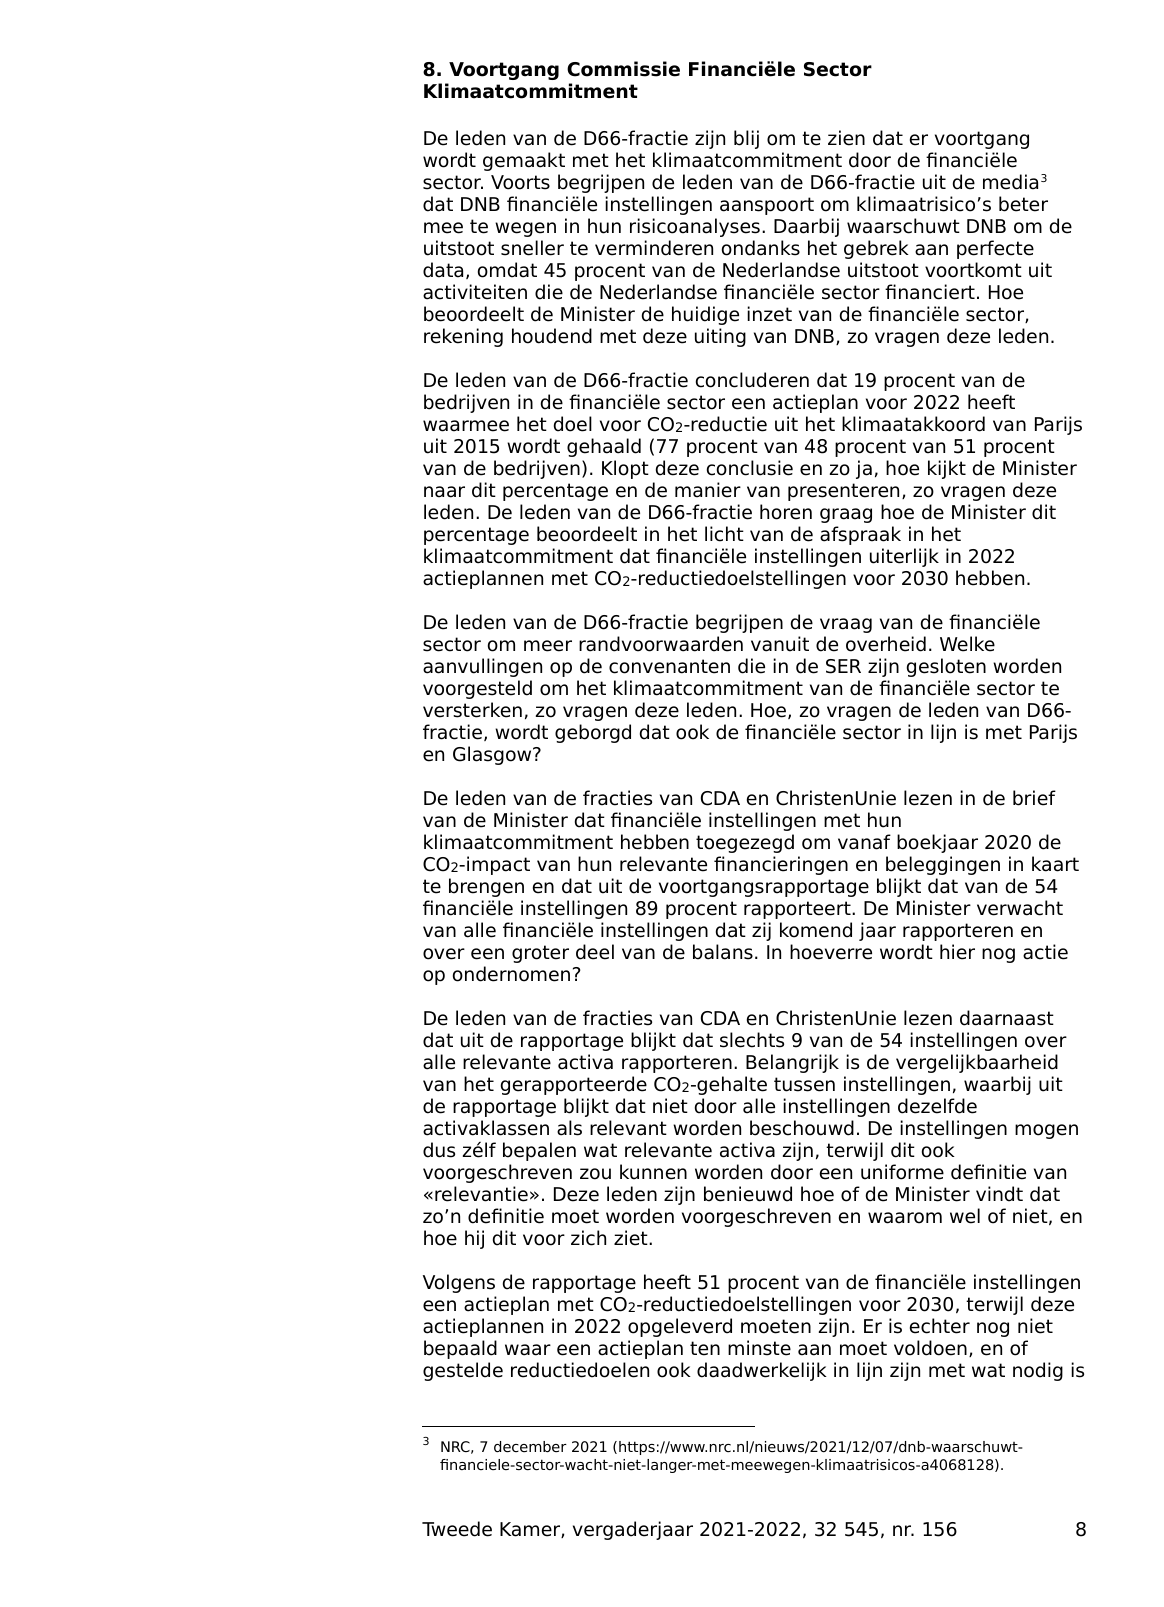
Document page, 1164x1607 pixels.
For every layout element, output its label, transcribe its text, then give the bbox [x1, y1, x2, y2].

text De leden van de D66-fractie concluderen dat 19 procent van de bedrijven in de financiële sector een actieplan voor 2022 heeft waarmee het doel voor CO2-reductie uit het klimaatakkoord van Parijs uit 2015 wordt gehaald (77 procent van 48 procent van 51 procent van de bedrijven). Klopt deze conclusie en zo ja, hoe kijkt de Minister naar dit percentage en de manier van presenteren, zo vragen deze leden. De leden van de D66-fractie horen graag hoe de Minister dit percentage beoordeelt in het licht van de afspraak in het klimaatcommitment dat financiële instellingen uiterlijk in 2022 actieplannen met CO2-reductiedoelstellingen voor 2030 hebben. [422, 370, 1087, 590]
text De leden van de D66-fractie begrijpen de vraag van de financiële sector om meer randvoorwaarden vanuit de overheid. Welke aanvullingen op de convenanten die in de SER zijn gesloten worden voorgesteld om het klimaatcommitment van de financiële sector te versterken, zo vragen deze leden. Hoe, zo vragen de leden van D66-fractie, wordt geborgd dat ook de financiële sector in lijn is met Parijs en Glasgow? [422, 612, 1087, 766]
text De leden van de fracties van CDA en ChristenUnie lezen daarnaast dat uit de rapportage blijkt dat slechts 9 van de 54 instellingen over alle relevante activa rapporteren. Belangrijk is de vergelijkbaarheid van het gerapporteerde CO2-gehalte tussen instellingen, waarbij uit de rapportage blijkt dat niet door alle instellingen dezelfde activaklassen als relevant worden beschouwd. De instellingen mogen dus zélf bepalen wat relevante activa zijn, terwijl dit ook voorgeschreven zou kunnen worden door een uniforme definitie van «relevantie». Deze leden zijn benieuwd hoe of de Minister vindt dat zo’n definitie moet worden voorgeschreven en waarom wel of niet, en hoe hij dit voor zich ziet. [422, 1008, 1087, 1250]
text Volgens de rapportage heeft 51 procent van de financiële instellingen een actieplan met CO2-reductiedoelstellingen voor 2030, terwijl deze actieplannen in 2022 opgeleverd moeten zijn. Er is echter nog niet bepaald waar een actieplan ten minste aan moet voldoen, en of gestelde reductiedoelen ook daadwerkelijk in lijn zijn met wat nodig is [422, 1272, 1087, 1382]
text NRC, 7 december 2021 (https://www.nrc.nl/nieuws/2021/12/07/dnb-waarschuwt-financiele-sector-wacht-niet-langer-met-meewegen-klimaatrisicos-a4068128). [422, 1435, 1087, 1474]
subtitle 8. Voortgang Commissie Financiële Sector Klimaatcommitment [422, 59, 1087, 103]
text De leden van de fracties van CDA en ChristenUnie lezen in de brief van de Minister dat financiële instellingen met hun klimaatcommitment hebben toegezegd om vanaf boekjaar 2020 de CO2-impact van hun relevante financieringen en beleggingen in kaart te brengen en dat uit de voortgangsrapportage blijkt dat van de 54 financiële instellingen 89 procent rapporteert. De Minister verwacht van alle financiële instellingen dat zij komend jaar rapporteren en over een groter deel van de balans. In hoeverre wordt hier nog actie op ondernomen? [422, 788, 1087, 986]
text De leden van de D66-fractie zijn blij om te zien dat er voortgang wordt gemaakt met het klimaatcommitment door de financiële sector. Voorts begrijpen de leden van de D66-fractie uit de media dat DNB financiële instellingen aanspoort om klimaatrisico’s beter mee te wegen in hun risicoanalyses. Daarbij waarschuwt DNB om de uitstoot sneller te verminderen ondanks het gebrek aan perfecte data, omdat 45 procent van de Nederlandse uitstoot voortkomt uit activiteiten die de Nederlandse financiële sector financiert. Hoe beoordeelt de Minister de huidige inzet van de financiële sector, rekening houdend met deze uiting van DNB, zo vragen deze leden. [422, 128, 1087, 348]
